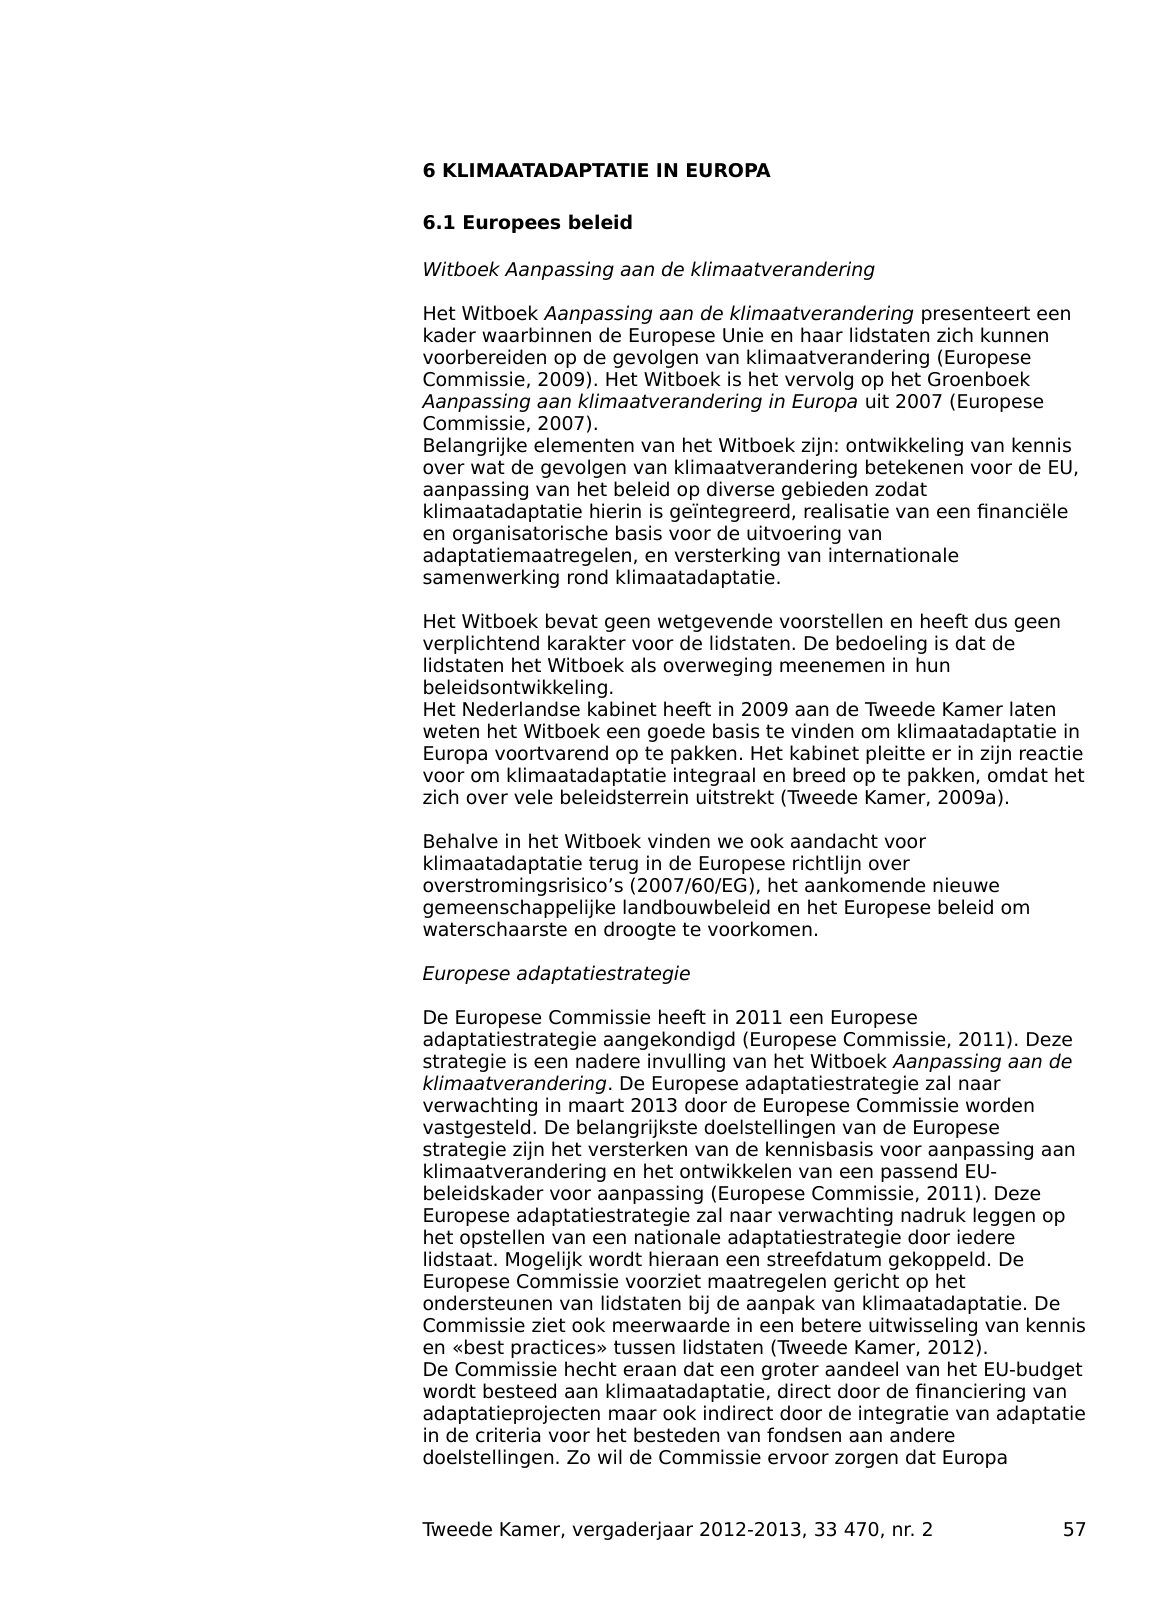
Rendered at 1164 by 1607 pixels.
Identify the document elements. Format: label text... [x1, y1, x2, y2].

text Het Witboek Aanpassing aan de klimaatverandering presenteert een kader waarbinnen de Europese Unie en haar lidstaten zich kunnen voorbereiden op de gevolgen van klimaatverandering (Europese Commissie, 2009). Het Witboek is het vervolg op het Groenboek Aanpassing aan klimaatverandering in Europa uit 2007 (Europese Commissie, 2007). [422, 303, 1087, 435]
text Belangrijke elementen van het Witboek zijn: ontwikkeling van kennis over wat de gevolgen van klimaatverandering betekenen voor de EU, aanpassing van het beleid op diverse gebieden zodat klimaatadaptatie hierin is geïntegreerd, realisatie van een financiële en organisatorische basis voor de uitvoering van adaptatiemaatregelen, en versterking van internationale samenwerking rond klimaatadaptatie. [422, 435, 1087, 589]
text De Commissie hecht eraan dat een groter aandeel van het EU-budget wordt besteed aan klimaatadaptatie, direct door de financiering van adaptatieprojecten maar ook indirect door de integratie van adaptatie in de criteria voor het besteden van fondsen aan andere doelstellingen. Zo wil de Commissie ervoor zorgen dat Europa [422, 1359, 1087, 1469]
text Het Witboek bevat geen wetgevende voorstellen en heeft dus geen verplichtend karakter voor de lidstaten. De bedoeling is dat de lidstaten het Witboek als overweging meenemen in hun beleidsontwikkeling. [422, 611, 1087, 699]
text De Europese Commissie heeft in 2011 een Europese adaptatiestrategie aangekondigd (Europese Commissie, 2011). Deze strategie is een nadere invulling van het Witboek Aanpassing aan de klimaatverandering. De Europese adaptatiestrategie zal naar verwachting in maart 2013 door de Europese Commissie worden vastgesteld. De belangrijkste doelstellingen van de Europese strategie zijn het versterken van de kennisbasis voor aanpassing aan klimaatverandering en het ontwikkelen van een passend EU-beleidskader voor aanpassing (Europese Commissie, 2011). Deze Europese adaptatiestrategie zal naar verwachting nadruk leggen op het opstellen van een nationale adaptatiestrategie door iedere lidstaat. Mogelijk wordt hieraan een streefdatum gekoppeld. De Europese Commissie voorziet maatregelen gericht op het ondersteunen van lidstaten bij de aanpak van klimaatadaptatie. De Commissie ziet ook meerwaarde in een betere uitwisseling van kennis en «best practices» tussen lidstaten (Tweede Kamer, 2012). [422, 1007, 1087, 1359]
text Behalve in het Witboek vinden we ook aandacht voor klimaatadaptatie terug in de Europese richtlijn over overstromingsrisico’s (2007/60/EG), het aankomende nieuwe gemeenschappelijke landbouwbeleid en het Europese beleid om waterschaarste en droogte te voorkomen. [422, 831, 1087, 941]
subtitle Witboek Aanpassing aan de klimaatverandering [422, 259, 1087, 281]
subtitle 6.1 Europees beleid [422, 212, 1087, 234]
subtitle Europese adaptatiestrategie [422, 963, 1087, 985]
text Het Nederlandse kabinet heeft in 2009 aan de Tweede Kamer laten weten het Witboek een goede basis te vinden om klimaatadaptatie in Europa voortvarend op te pakken. Het kabinet pleitte er in zijn reactie voor om klimaatadaptatie integraal en breed op te pakken, omdat het zich over vele beleidsterrein uitstrekt (Tweede Kamer, 2009a). [422, 699, 1087, 809]
subtitle 6 KLIMAATADAPTATIE IN EUROPA [422, 160, 1087, 182]
